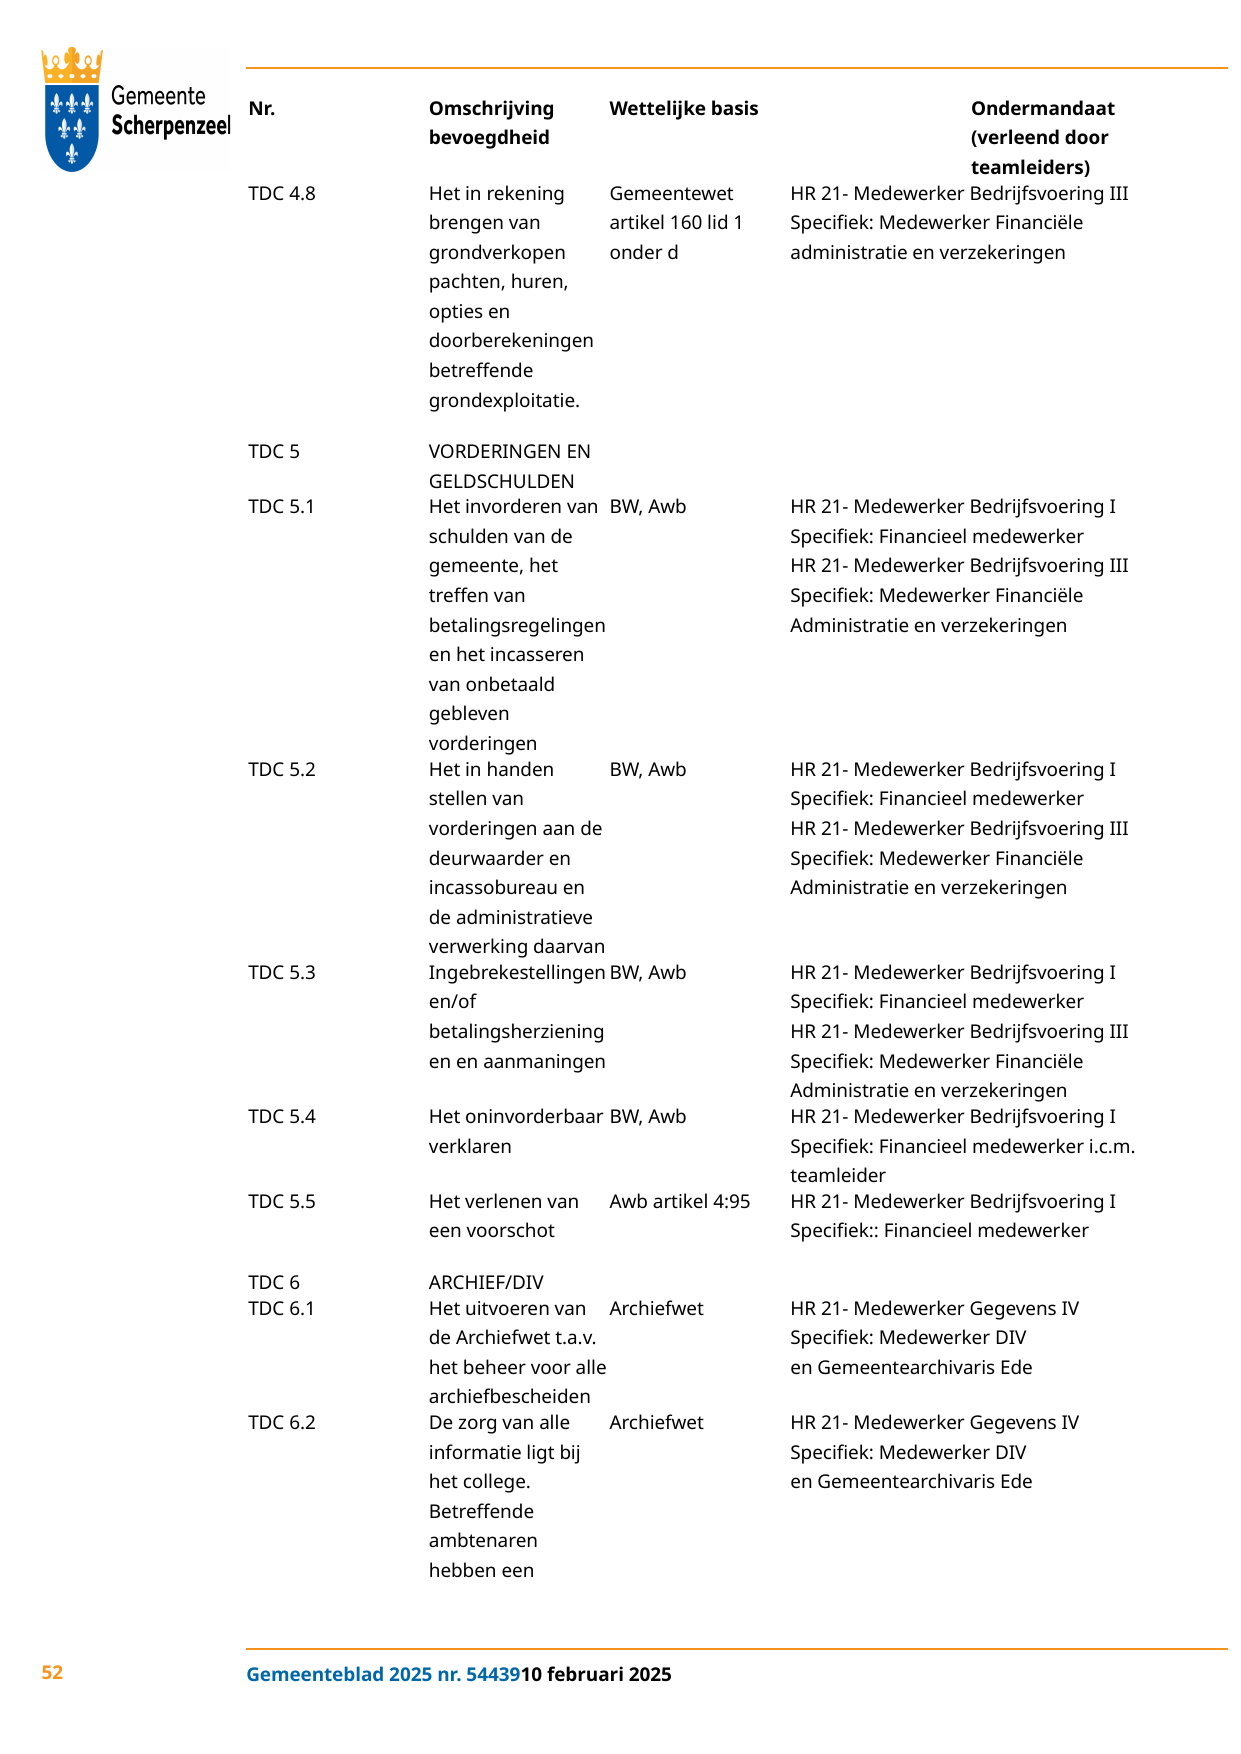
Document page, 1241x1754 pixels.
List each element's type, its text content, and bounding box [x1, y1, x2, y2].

table_cell [790, 438, 1152, 493]
table_cell [429, 413, 609, 438]
table_cell De zorg van alle informatie ligt bij het college. Betreffende ambtenaren hebben een [429, 1409, 609, 1583]
table_cell [609, 1269, 790, 1295]
table_cell TDC 5.2 [248, 756, 429, 959]
table_cell HR 21- Medewerker Gegevens IV Specifiek: Medewerker DIV en Gemeentearchivaris Ede [790, 1295, 1152, 1409]
table_cell [790, 1244, 1152, 1269]
table_cell BW, Awb [609, 756, 790, 959]
table_cell Archiefwet [609, 1409, 790, 1583]
table_cell TDC 6.2 [248, 1409, 429, 1583]
picture [41, 47, 231, 172]
table_cell HR 21- Medewerker Bedrijfsvoering I Specifiek:: Financieel medewerker [790, 1188, 1152, 1243]
table_cell HR 21- Medewerker Bedrijfsvoering I Specifiek: Financieel medewerker i.c.m. teamleider [790, 1103, 1152, 1188]
table_cell TDC 5 [248, 438, 429, 493]
table_cell Het verlenen van een voorschot [429, 1188, 609, 1243]
table_cell Het invorderen van schulden van de gemeente, het treffen van betalingsregelingen en het incasseren van onbetaald gebleven vorderingen [429, 494, 609, 756]
table_cell Het in handen stellen van vorderingen aan de deurwaarder en incassobureau en de administratieve verwerking daarvan [429, 756, 609, 959]
table_cell BW, Awb [609, 494, 790, 756]
table_header Wettelijke basis [609, 95, 971, 180]
table_cell TDC 5.5 [248, 1188, 429, 1243]
table_cell HR 21- Medewerker Bedrijfsvoering III Specifiek: Medewerker Financiële administratie en verzekeringen [790, 180, 1152, 412]
table_cell TDC 5.4 [248, 1103, 429, 1188]
table_cell Het in rekening brengen van grondverkopen pachten, huren, opties en doorberekeningen betreffende grondexploitatie. [429, 180, 609, 412]
table_cell BW, Awb [609, 959, 790, 1103]
table_header Nr. [248, 95, 429, 180]
table_cell TDC 6.1 [248, 1295, 429, 1409]
table_cell BW, Awb [609, 1103, 790, 1188]
table_cell [609, 1244, 790, 1269]
table_cell HR 21- Medewerker Bedrijfsvoering I Specifiek: Financieel medewerker HR 21- Medewerker Bedrijfsvoering III Specifiek: Medewerker Financiële Administratie en verzekeringen [790, 959, 1152, 1103]
table_cell Het uitvoeren van de Archiefwet t.a.v. het beheer voor alle archiefbescheiden [429, 1295, 609, 1409]
table_cell ARCHIEF/DIV [429, 1269, 609, 1295]
table_cell HR 21- Medewerker Gegevens IV Specifiek: Medewerker DIV en Gemeentearchivaris Ede [790, 1409, 1152, 1583]
table_cell TDC 5.1 [248, 494, 429, 756]
table_header Ondermandaat (verleend door teamleiders) [971, 95, 1152, 180]
table_cell Het oninvorderbaar verklaren [429, 1103, 609, 1188]
table_cell Gemeentewet artikel 160 lid 1 onder d [609, 180, 790, 412]
table_cell TDC 6 [248, 1269, 429, 1295]
table_cell TDC 5.3 [248, 959, 429, 1103]
table_cell VORDERINGEN EN GELDSCHULDEN [429, 438, 609, 493]
table_cell [248, 413, 429, 438]
table_cell [609, 438, 790, 493]
table_cell HR 21- Medewerker Bedrijfsvoering I Specifiek: Financieel medewerker HR 21- Medewerker Bedrijfsvoering III Specifiek: Medewerker Financiële Administratie en verzekeringen [790, 756, 1152, 959]
table_cell TDC 4.8 [248, 180, 429, 412]
table_cell [248, 1244, 429, 1269]
table_cell Archiefwet [609, 1295, 790, 1409]
table_cell [429, 1244, 609, 1269]
table_cell HR 21- Medewerker Bedrijfsvoering I Specifiek: Financieel medewerker HR 21- Medewerker Bedrijfsvoering III Specifiek: Medewerker Financiële Administratie en verzekeringen [790, 494, 1152, 756]
table_cell [790, 413, 1152, 438]
table_cell [609, 413, 790, 438]
table_cell Awb artikel 4:95 [609, 1188, 790, 1243]
table_cell [790, 1269, 1152, 1295]
table_header Omschrijving bevoegdheid [429, 95, 609, 180]
table_cell Ingebrekestellingen en/of betalingsherzieningen en aanmaningen [429, 959, 609, 1103]
